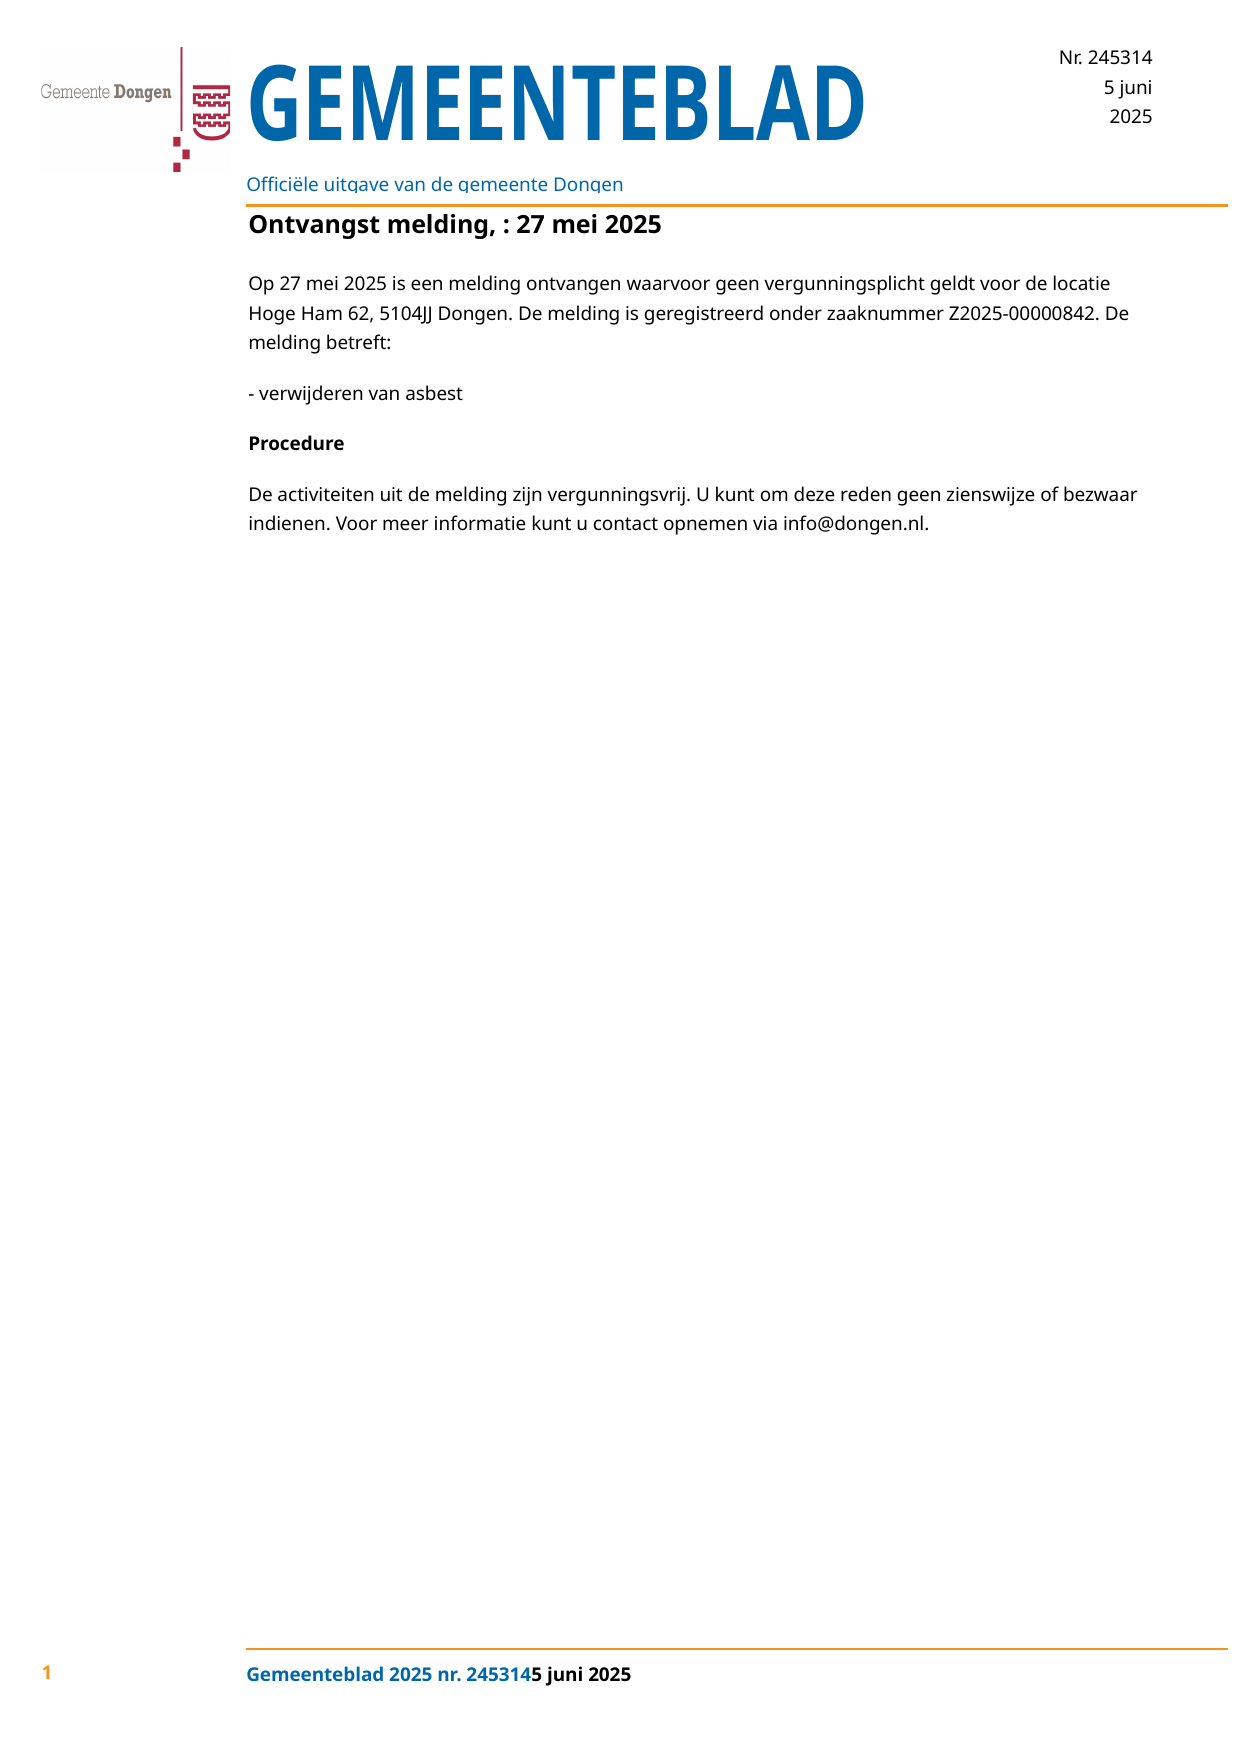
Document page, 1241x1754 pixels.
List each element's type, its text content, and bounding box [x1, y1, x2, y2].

text Ontvangst melding, : 27 mei 2025 [248, 207, 1152, 241]
text De activiteiten uit de melding zijn vergunningsvrij. U kunt om deze reden geen zienswijze of bezwaar indienen. Voor meer informatie kunt u contact opnemen via info@dongen.nl. [248, 481, 1152, 536]
text - verwijderen van asbest [248, 380, 1152, 406]
text Procedure [248, 430, 1152, 456]
text Op 27 mei 2025 is een melding ontvangen waarvoor geen vergunningsplicht geldt voor de locatie Hoge Ham 62, 5104JJ Dongen. De melding is geregistreerd onder zaaknummer Z2025-00000842. De melding betreft: [248, 270, 1152, 355]
picture [41, 47, 231, 172]
